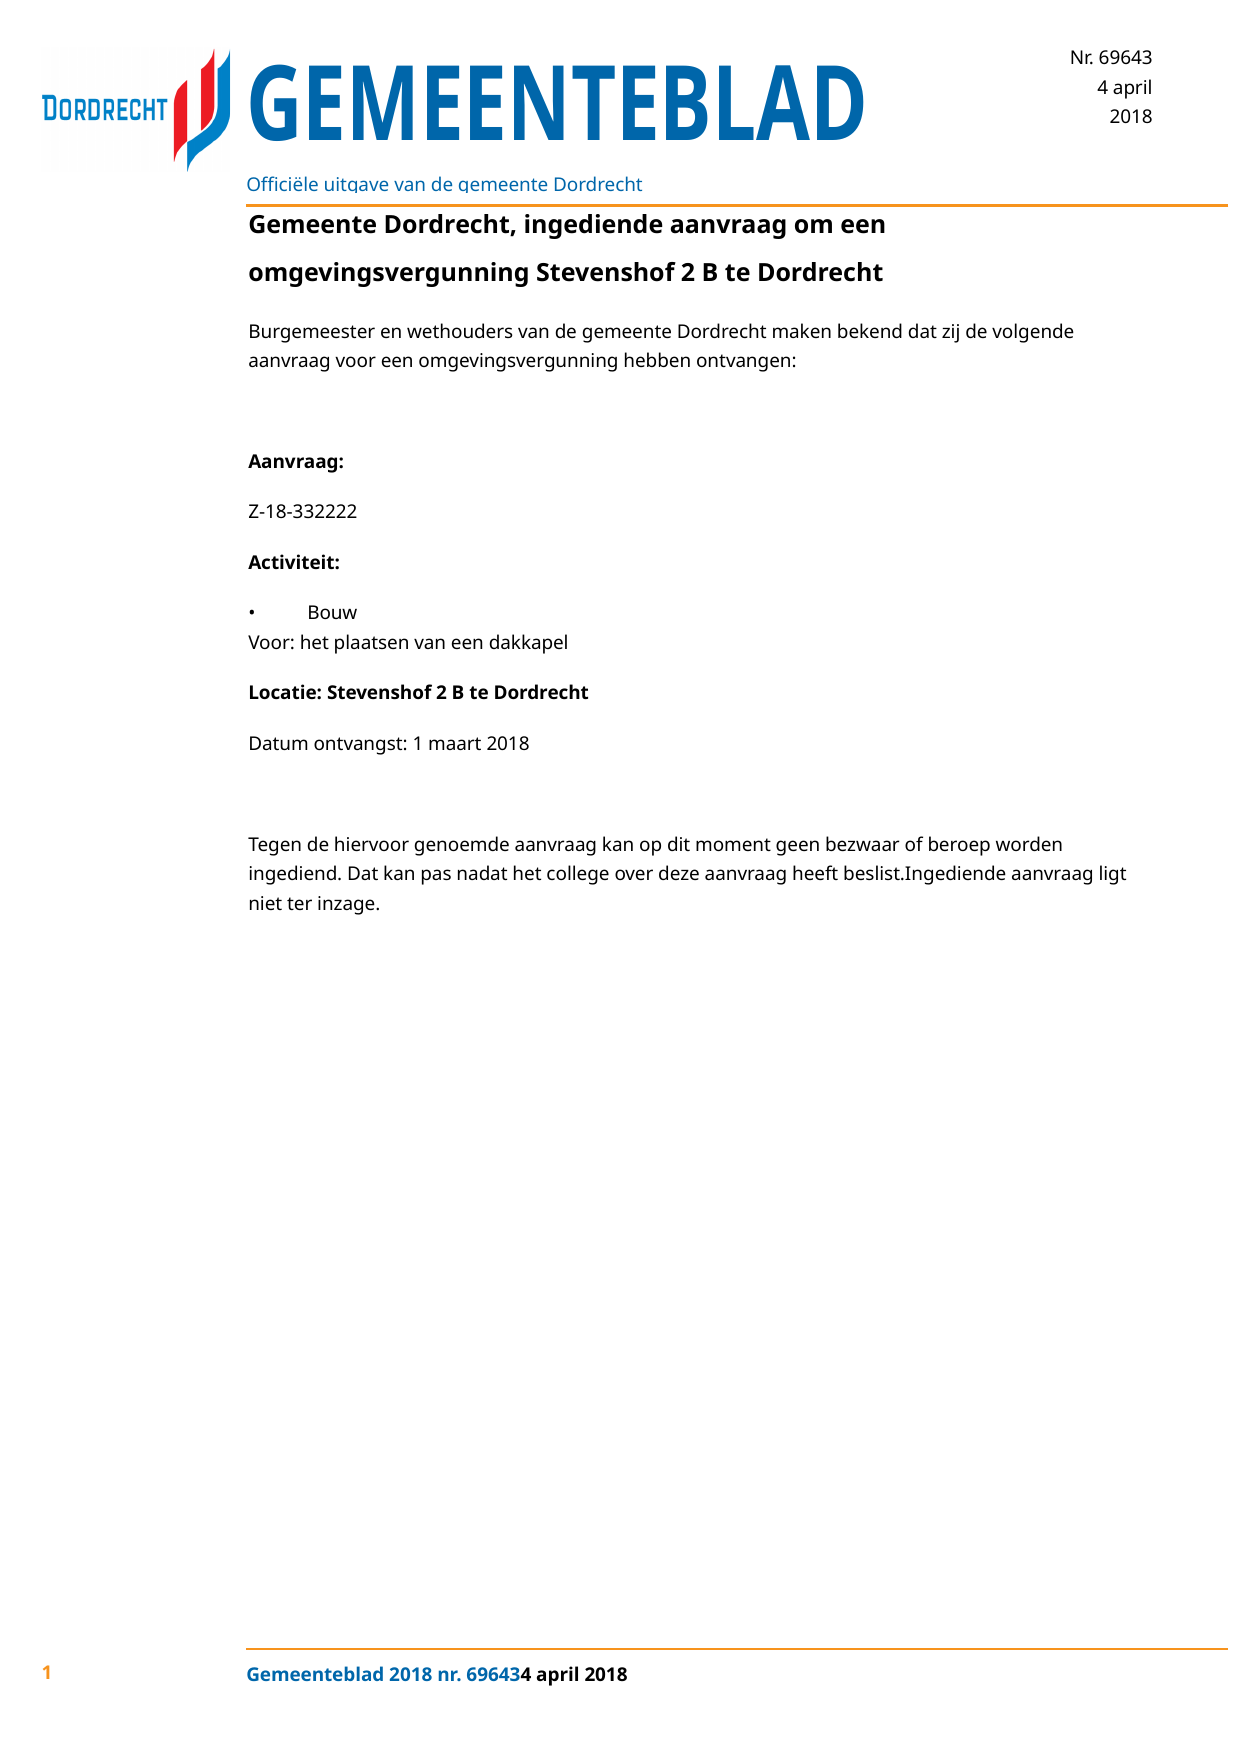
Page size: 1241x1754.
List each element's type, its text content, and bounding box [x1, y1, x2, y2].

text Datum ontvangst: 1 maart 2018 [248, 730, 1152, 756]
text Aanvraag: [248, 448, 1152, 474]
picture [41, 47, 231, 172]
text Voor: het plaatsen van een dakkapel [248, 629, 1152, 655]
text Z-18-332222 [248, 499, 1152, 524]
text Gemeente Dordrecht, ingediende aanvraag om een omgevingsvergunning Stevenshof 2 B te Dordrecht [248, 207, 1152, 288]
text Tegen de hiervoor genoemde aanvraag kan op dit moment geen bezwaar of beroep worden ingediend. Dat kan pas nadat het college over deze aanvraag heeft beslist.Ingediende aanvraag ligt niet ter inzage. [248, 831, 1152, 916]
text Locatie: Stevenshof 2 B te Dordrecht [248, 679, 1152, 705]
list Bouw [248, 599, 1152, 625]
text Activiteit: [248, 549, 1152, 575]
text Burgemeester en wethouders van de gemeente Dordrecht maken bekend dat zij de volgende aanvraag voor een omgevingsvergunning hebben ontvangen: [248, 318, 1152, 373]
